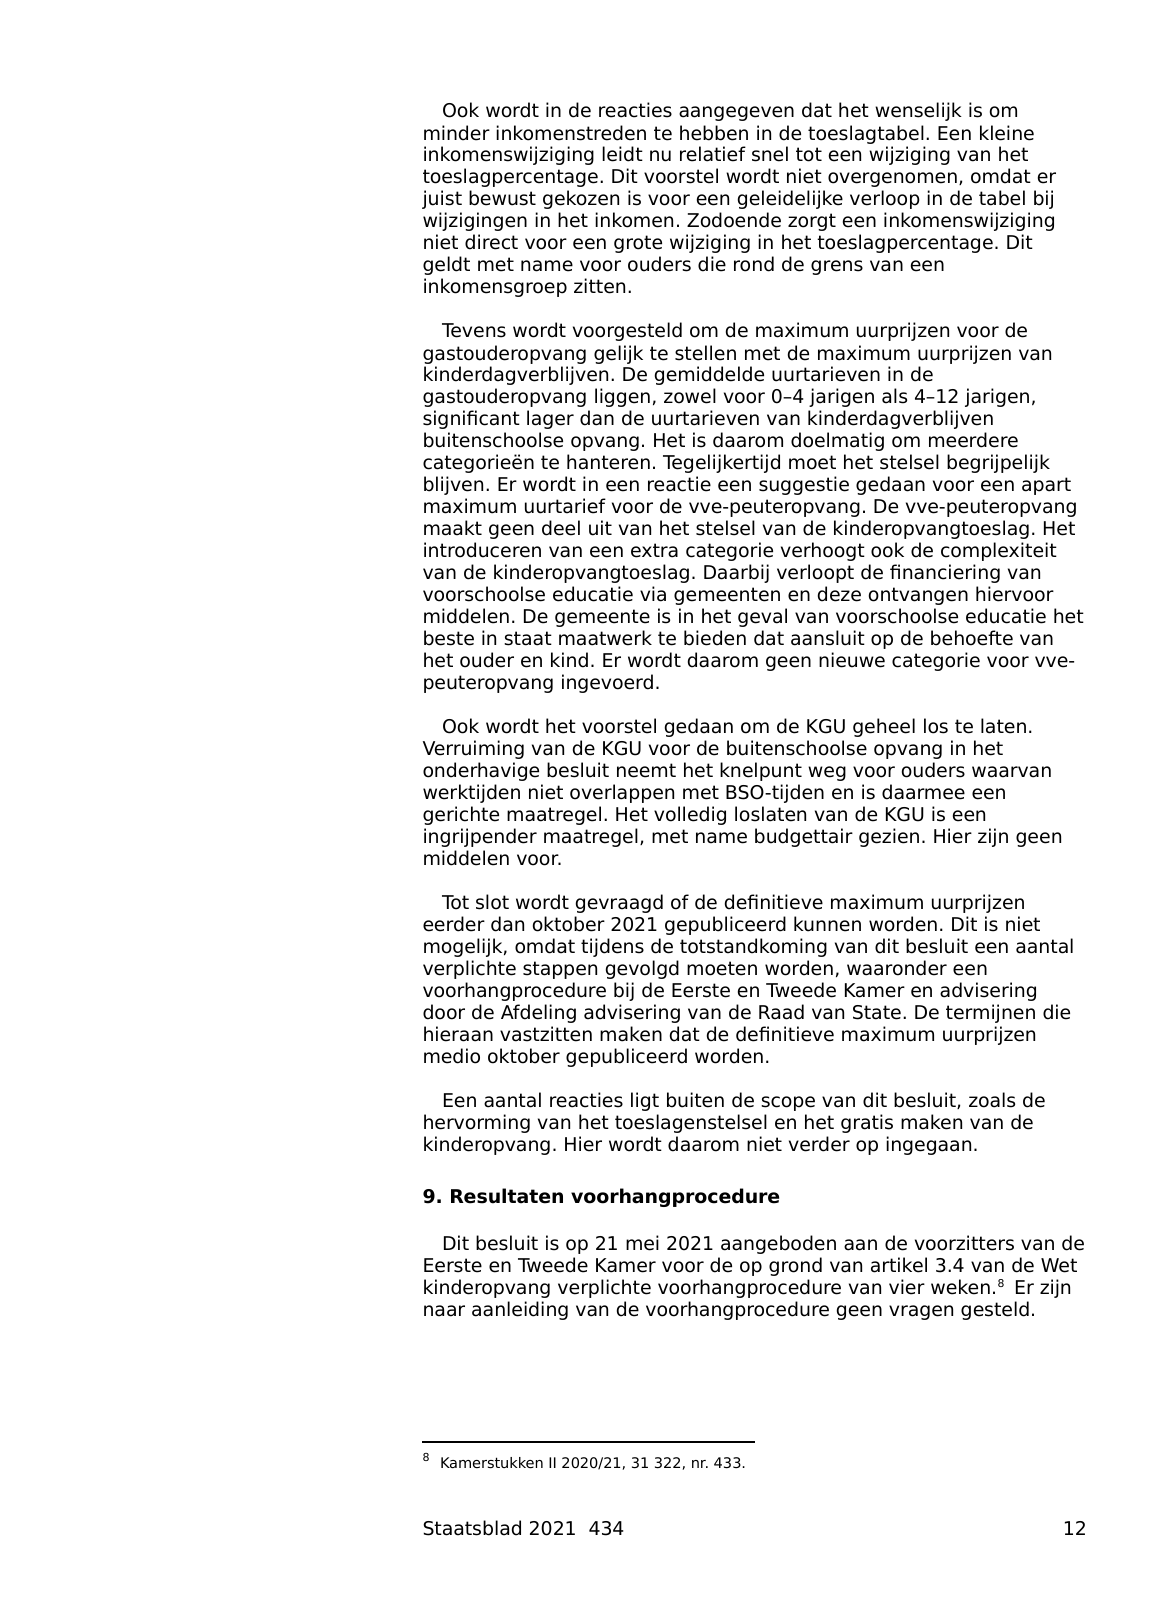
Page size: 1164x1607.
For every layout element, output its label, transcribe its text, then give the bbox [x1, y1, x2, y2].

text Dit besluit is op 21 mei 2021 aangeboden aan de voorzitters van de Eerste en Tweede Kamer voor de op grond van artikel 3.4 van de Wet kinderopvang verplichte voorhangprocedure van vier weken. Er zijn naar aanleiding van de voorhangprocedure geen vragen gesteld. [422, 1233, 1087, 1321]
text Ook wordt het voorstel gedaan om de KGU geheel los te laten. Verruiming van de KGU voor de buitenschoolse opvang in het onderhavige besluit neemt het knelpunt weg voor ouders waarvan werktijden niet overlappen met BSO-tijden en is daarmee een gerichte maatregel. Het volledig loslaten van de KGU is een ingrijpender maatregel, met name budgettair gezien. Hier zijn geen middelen voor. [422, 716, 1087, 870]
subtitle 9. Resultaten voorhangprocedure [422, 1186, 1087, 1208]
text Tot slot wordt gevraagd of de definitieve maximum uurprijzen eerder dan oktober 2021 gepubliceerd kunnen worden. Dit is niet mogelijk, omdat tijdens de totstandkoming van dit besluit een aantal verplichte stappen gevolgd moeten worden, waaronder een voorhangprocedure bij de Eerste en Tweede Kamer en advisering door de Afdeling advisering van de Raad van State. De termijnen die hieraan vastzitten maken dat de definitieve maximum uurprijzen medio oktober gepubliceerd worden. [422, 892, 1087, 1068]
text Kamerstukken II 2020/21, 31 322, nr. 433. [422, 1451, 1087, 1473]
text Ook wordt in de reacties aangegeven dat het wenselijk is om minder inkomenstreden te hebben in de toeslagtabel. Een kleine inkomenswijziging leidt nu relatief snel tot een wijziging van het toeslagpercentage. Dit voorstel wordt niet overgenomen, omdat er juist bewust gekozen is voor een geleidelijke verloop in de tabel bij wijzigingen in het inkomen. Zodoende zorgt een inkomenswijziging niet direct voor een grote wijziging in het toeslagpercentage. Dit geldt met name voor ouders die rond de grens van een inkomensgroep zitten. [422, 100, 1087, 298]
text Een aantal reacties ligt buiten de scope van dit besluit, zoals de hervorming van het toeslagenstelsel en het gratis maken van de kinderopvang. Hier wordt daarom niet verder op ingegaan. [422, 1090, 1087, 1156]
text Tevens wordt voorgesteld om de maximum uurprijzen voor de gastouderopvang gelijk te stellen met de maximum uurprijzen van kinderdagverblijven. De gemiddelde uurtarieven in de gastouderopvang liggen, zowel voor 0–4 jarigen als 4–12 jarigen, significant lager dan de uurtarieven van kinderdagverblijven buitenschoolse opvang. Het is daarom doelmatig om meerdere categorieën te hanteren. Tegelijkertijd moet het stelsel begrijpelijk blijven. Er wordt in een reactie een suggestie gedaan voor een apart maximum uurtarief voor de vve-peuteropvang. De vve-peuteropvang maakt geen deel uit van het stelsel van de kinderopvangtoeslag. Het introduceren van een extra categorie verhoogt ook de complexiteit van de kinderopvangtoeslag. Daarbij verloopt de financiering van voorschoolse educatie via gemeenten en deze ontvangen hiervoor middelen. De gemeente is in het geval van voorschoolse educatie het beste in staat maatwerk te bieden dat aansluit op de behoefte van het ouder en kind. Er wordt daarom geen nieuwe categorie voor vve-peuteropvang ingevoerd. [422, 320, 1087, 694]
